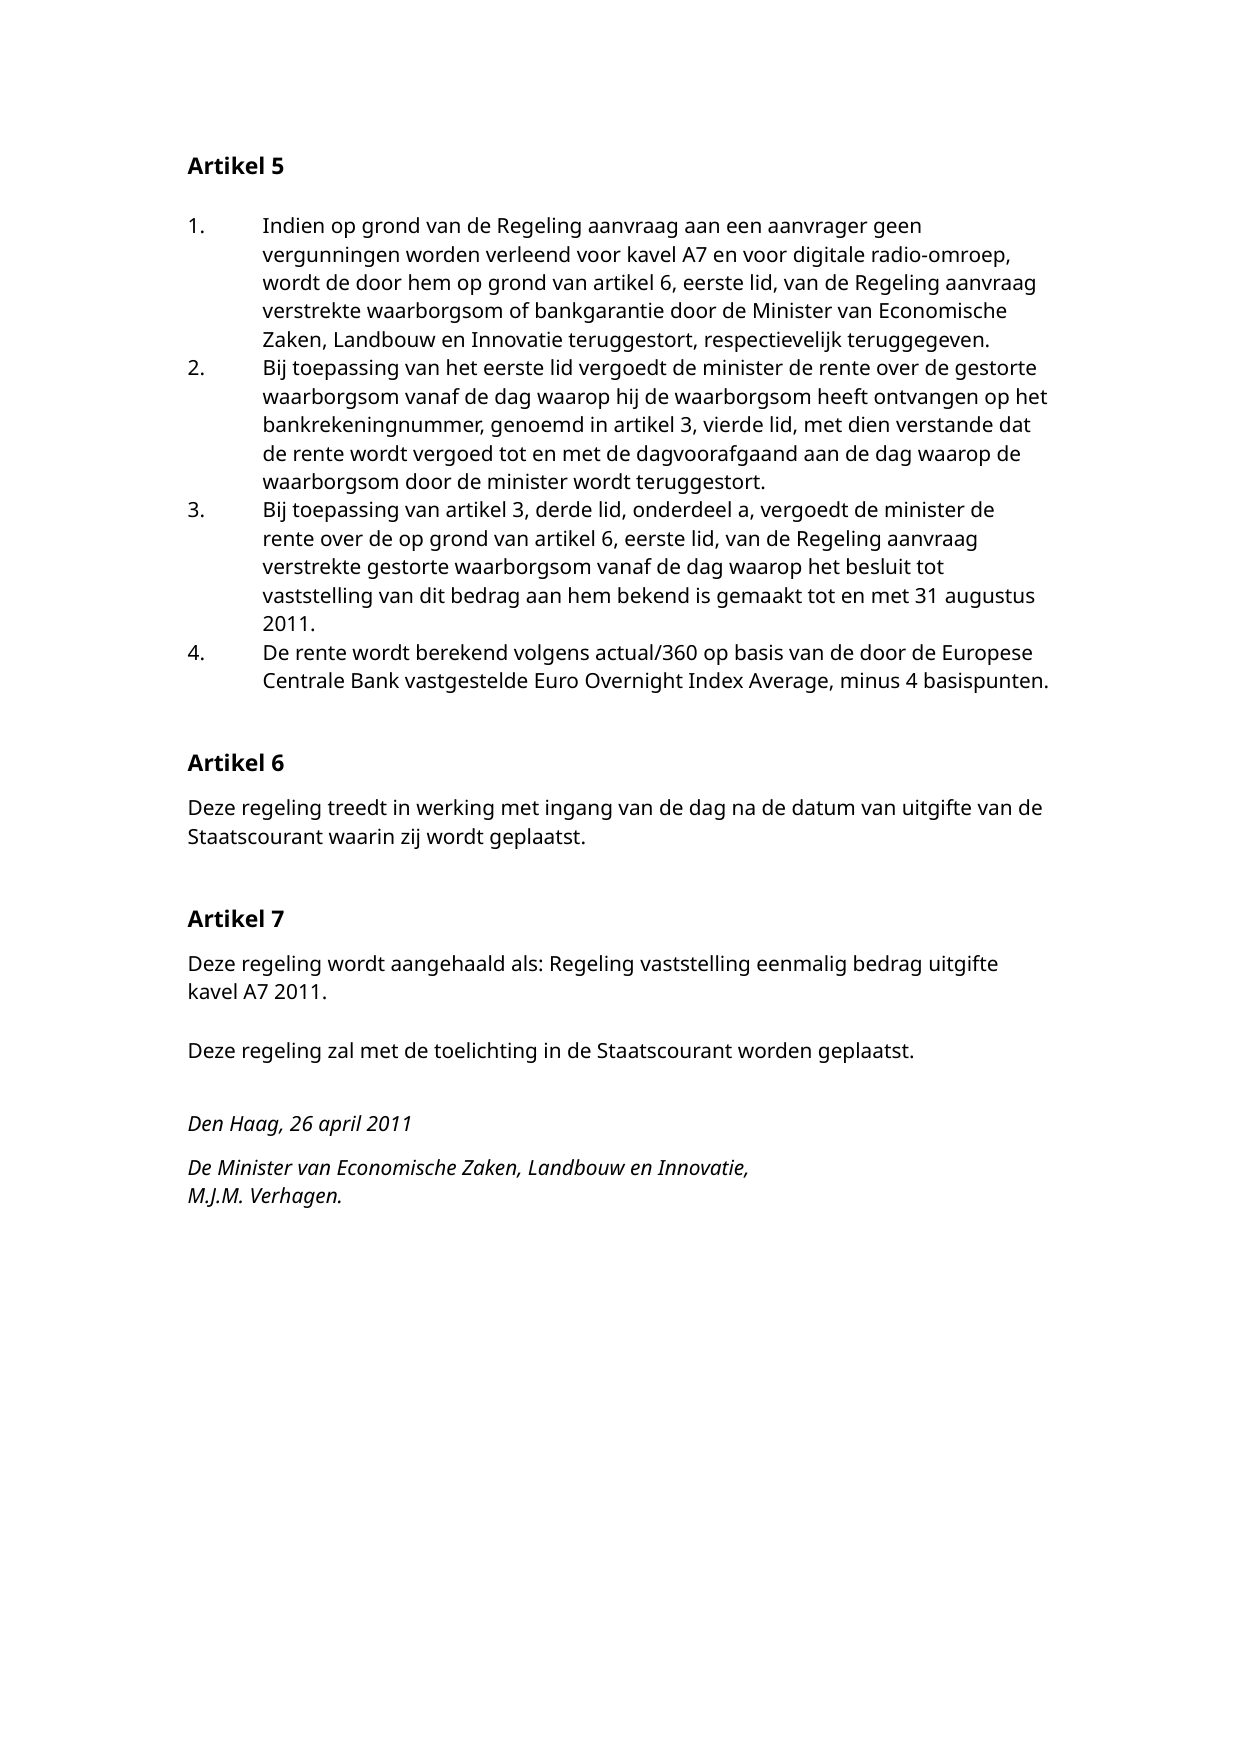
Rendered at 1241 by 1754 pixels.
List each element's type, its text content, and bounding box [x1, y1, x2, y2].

text Deze regeling wordt aangehaald als: Regeling vaststelling eenmalig bedrag uitgifte kavel A7 2011. [187, 949, 1053, 1006]
text Deze regeling treedt in werking met ingang van de dag na de datum van uitgifte van de Staatscourant waarin zij wordt geplaatst. [187, 793, 1053, 850]
text De Minister van Economische Zaken, Landbouw en Innovatie, [187, 1153, 1053, 1181]
subtitle Artikel 5 [187, 150, 1053, 181]
list De rente wordt berekend volgens actual/360 op basis van de door de Europese Centrale Bank vastgestelde Euro Overnight Index Average, minus 4 basispunten. [187, 638, 1053, 695]
text M.J.M. Verhagen. [187, 1181, 1053, 1210]
list Bij toepassing van artikel 3, derde lid, onderdeel a, vergoedt de minister de rente over de op grond van artikel 6, eerste lid, van de Regeling aanvraag verstrekte gestorte waarborgsom vanaf de dag waarop het besluit tot vaststelling van dit bedrag aan hem bekend is gemaakt tot en met 31 augustus 2011. [187, 496, 1053, 638]
list Bij toepassing van het eerste lid vergoedt de minister de rente over de gestorte waarborgsom vanaf de dag waarop hij de waarborgsom heeft ontvangen op het bankrekeningnummer, genoemd in artikel 3, vierde lid, met dien verstande dat de rente wordt vergoed tot en met de dagvoorafgaand aan de dag waarop de waarborgsom door de minister wordt teruggestort. [187, 353, 1053, 496]
list Indien op grond van de Regeling aanvraag aan een aanvrager geen vergunningen worden verleend voor kavel A7 en voor digitale radio-omroep, wordt de door hem op grond van artikel 6, eerste lid, van de Regeling aanvraag verstrekte waarborgsom of bankgarantie door de Minister van Economische Zaken, Landbouw en Innovatie teruggestort, respectievelijk teruggegeven. [187, 211, 1053, 353]
text Deze regeling zal met de toelichting in de Staatscourant worden geplaatst. [187, 1036, 1053, 1064]
subtitle Artikel 7 [187, 903, 1053, 934]
text Den Haag, 26 april 2011 [187, 1109, 1053, 1138]
subtitle Artikel 6 [187, 747, 1053, 778]
